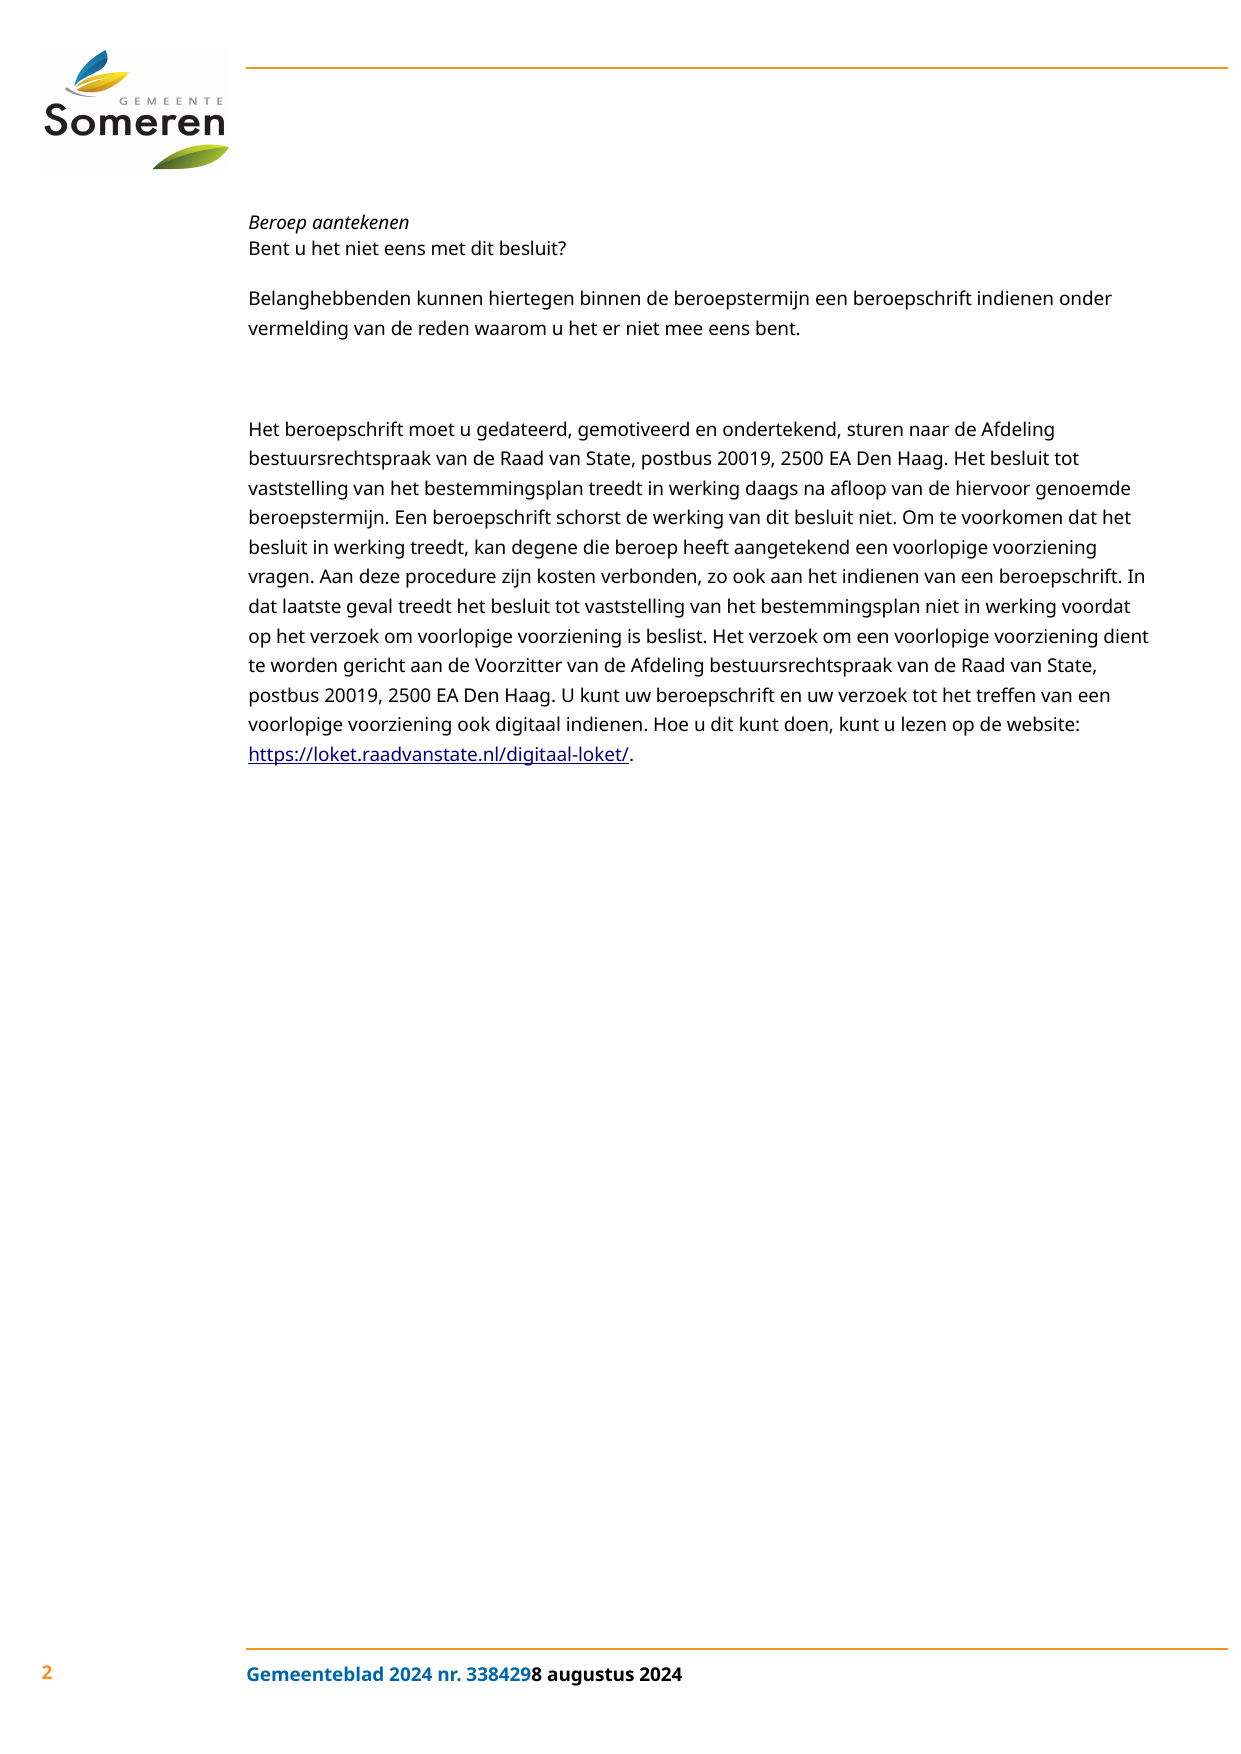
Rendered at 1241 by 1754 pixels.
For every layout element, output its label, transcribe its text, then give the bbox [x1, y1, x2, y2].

text Bent u het niet eens met dit besluit? [248, 235, 1152, 261]
text Beroep aantekenen [248, 209, 1152, 235]
text Belanghebbenden kunnen hiertegen binnen de beroepstermijn een beroepschrift indienen onder vermelding van de reden waarom u het er niet mee eens bent. [248, 285, 1152, 341]
picture [41, 47, 231, 172]
text Het beroepschrift moet u gedateerd, gemotiveerd en ondertekend, sturen naar de Afdeling bestuursrechtspraak van de Raad van State, postbus 20019, 2500 EA Den Haag. Het besluit tot vaststelling van het bestemmingsplan treedt in werking daags na afloop van de hiervoor genoemde beroepstermijn. Een beroepschrift schorst de werking van dit besluit niet. Om te voorkomen dat het besluit in werking treedt, kan degene die beroep heeft aangetekend een voorlopige voorziening vragen. Aan deze procedure zijn kosten verbonden, zo ook aan het indienen van een beroepschrift. In dat laatste geval treedt het besluit tot vaststelling van het bestemmingsplan niet in werking voordat op het verzoek om voorlopige voorziening is beslist. Het verzoek om een voorlopige voorziening dient te worden gericht aan de Voorzitter van de Afdeling bestuursrechtspraak van de Raad van State, postbus 20019, 2500 EA Den Haag. U kunt uw beroepschrift en uw verzoek tot het treffen van een voorlopige voorziening ook digitaal indienen. Hoe u dit kunt doen, kunt u lezen op de website: https://loket.raadvanstate.nl/digitaal-loket/. [248, 416, 1152, 767]
